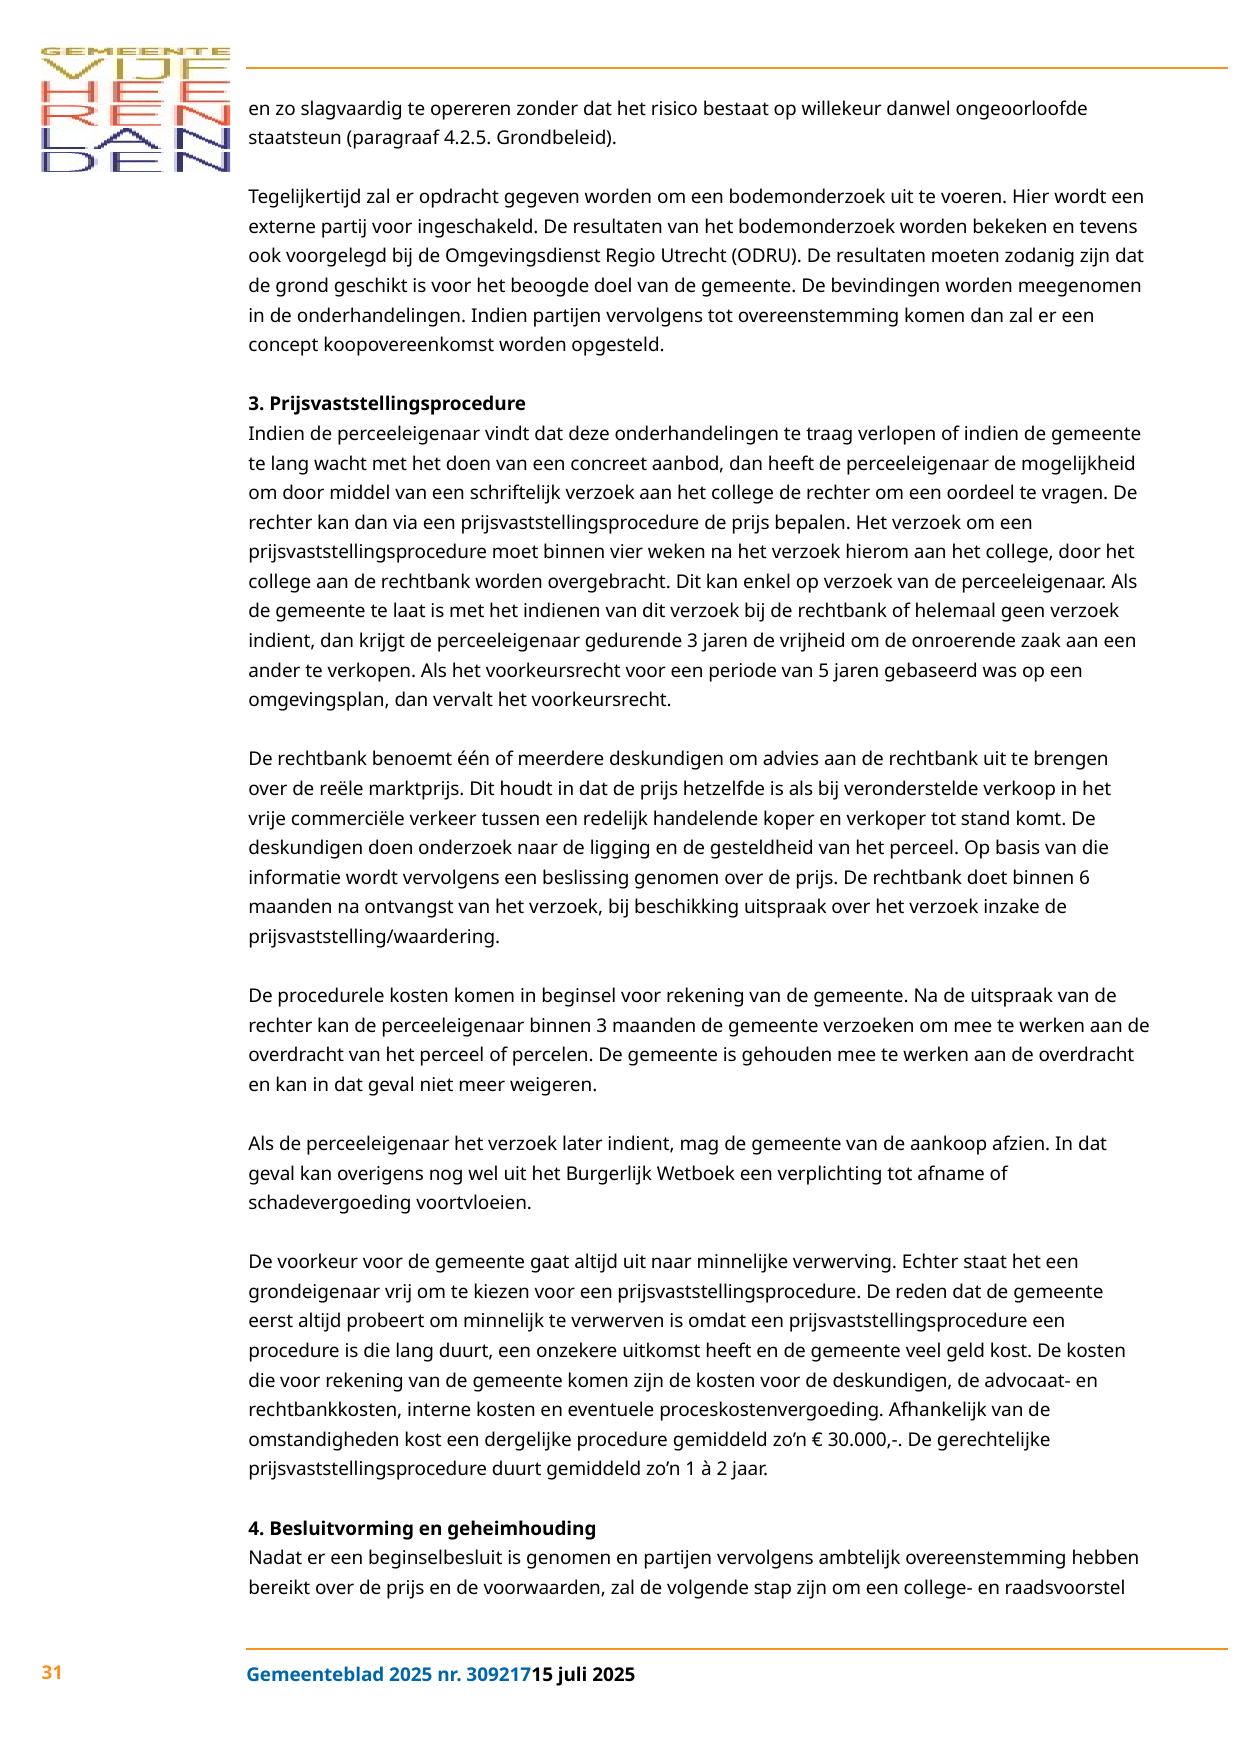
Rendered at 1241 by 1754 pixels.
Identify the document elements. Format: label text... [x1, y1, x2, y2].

text De rechtbank benoemt één of meerdere deskundigen om advies aan de rechtbank uit te brengen over de reële marktprijs. Dit houdt in dat de prijs hetzelfde is als bij veronderstelde verkoop in het vrije commerciële verkeer tussen een redelijk handelende koper en verkoper tot stand komt. De deskundigen doen onderzoek naar de ligging en de gesteldheid van het perceel. Op basis van die informatie wordt vervolgens een beslissing genomen over de prijs. De rechtbank doet binnen 6 maanden na ontvangst van het verzoek, bij beschikking uitspraak over het verzoek inzake de prijsvaststelling/waardering. [248, 746, 1152, 949]
text Tegelijkertijd zal er opdracht gegeven worden om een bodemonderzoek uit te voeren. Hier wordt een externe partij voor ingeschakeld. De resultaten van het bodemonderzoek worden bekeken en tevens ook voorgelegd bij de Omgevingsdienst Regio Utrecht (ODRU). De resultaten moeten zodanig zijn dat de grond geschikt is voor het beoogde doel van de gemeente. De bevindingen worden meegenomen in de onderhandelingen. Indien partijen vervolgens tot overeenstemming komen dan zal er een concept koopovereenkomst worden opgesteld. [248, 183, 1152, 357]
text 3. Prijsvaststellingsprocedure [248, 391, 1152, 416]
picture [41, 47, 231, 172]
text Nadat er een beginselbesluit is genomen en partijen vervolgens ambtelijk overeenstemming hebben bereikt over de prijs en de voorwaarden, zal de volgende stap zijn om een college- en raadsvoorstel [248, 1544, 1152, 1600]
text De voorkeur voor de gemeente gaat altijd uit naar minnelijke verwerving. Echter staat het een grondeigenaar vrij om te kiezen voor een prijsvaststellingsprocedure. De reden dat de gemeente eerst altijd probeert om minnelijk te verwerven is omdat een prijsvaststellingsprocedure een procedure is die lang duurt, een onzekere uitkomst heeft en de gemeente veel geld kost. De kosten die voor rekening van de gemeente komen zijn de kosten voor de deskundigen, de advocaat- en rechtbankkosten, interne kosten en eventuele proceskostenvergoeding. Afhankelijk van de omstandigheden kost een dergelijke procedure gemiddeld zo’n € 30.000,-. De gerechtelijke prijsvaststellingsprocedure duurt gemiddeld zo’n 1 à 2 jaar. [248, 1248, 1152, 1481]
text en zo slagvaardig te opereren zonder dat het risico bestaat op willekeur danwel ongeoorloofde staatsteun (paragraaf 4.2.5. Grondbeleid). [248, 95, 1152, 150]
text Indien de perceeleigenaar vindt dat deze onderhandelingen te traag verlopen of indien de gemeente te lang wacht met het doen van een concreet aanbod, dan heeft de perceeleigenaar de mogelijkheid om door middel van een schriftelijk verzoek aan het college de rechter om een oordeel te vragen. De rechter kan dan via een prijsvaststellingsprocedure de prijs bepalen. Het verzoek om een prijsvaststellingsprocedure moet binnen vier weken na het verzoek hierom aan het college, door het college aan de rechtbank worden overgebracht. Dit kan enkel op verzoek van de perceeleigenaar. Als de gemeente te laat is met het indienen van dit verzoek bij de rechtbank of helemaal geen verzoek indient, dan krijgt de perceeleigenaar gedurende 3 jaren de vrijheid om de onroerende zaak aan een ander te verkopen. Als het voorkeursrecht voor een periode van 5 jaren gebaseerd was op een omgevingsplan, dan vervalt het voorkeursrecht. [248, 420, 1152, 712]
text De procedurele kosten komen in beginsel voor rekening van de gemeente. Na de uitspraak van de rechter kan de perceeleigenaar binnen 3 maanden de gemeente verzoeken om mee te werken aan de overdracht van het perceel of percelen. De gemeente is gehouden mee te werken aan de overdracht en kan in dat geval niet meer weigeren. [248, 982, 1152, 1097]
text Als de perceeleigenaar het verzoek later indient, mag de gemeente van de aankoop afzien. In dat geval kan overigens nog wel uit het Burgerlijk Wetboek een verplichting tot afname of schadevergoeding voortvloeien. [248, 1130, 1152, 1215]
text 4. Besluitvorming en geheimhouding [248, 1515, 1152, 1541]
